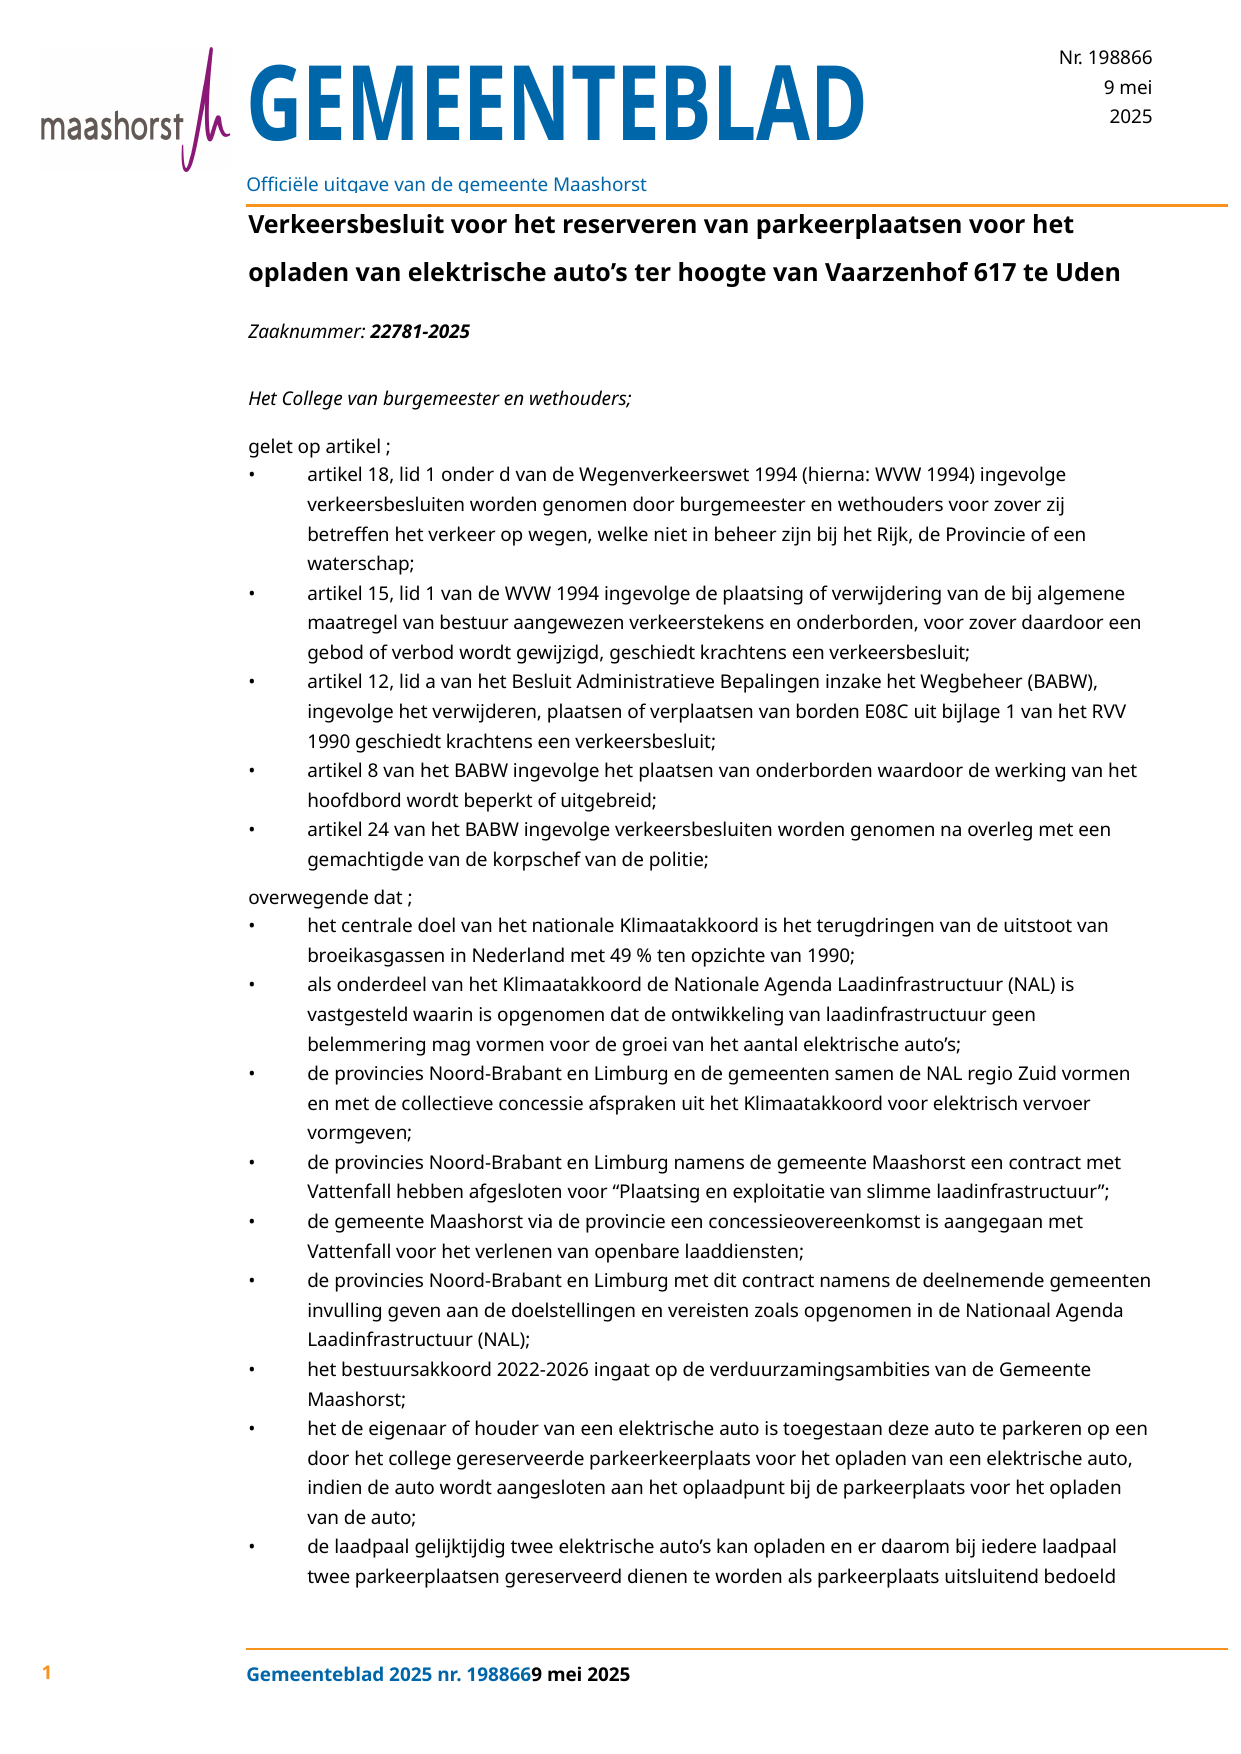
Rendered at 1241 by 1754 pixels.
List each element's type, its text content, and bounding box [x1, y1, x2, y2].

list de provincies Noord-Brabant en Limburg met dit contract namens de deelnemende gemeenten invulling geven aan de doelstellingen en vereisten zoals opgenomen in de Nationaal Agenda Laadinfrastructuur (NAL); [248, 1267, 1152, 1352]
picture [41, 47, 231, 172]
list het bestuursakkoord 2022-2026 ingaat op de verduurzamingsambities van de Gemeente Maashorst; [248, 1356, 1152, 1411]
text overwegende dat ; [248, 884, 1152, 910]
list het centrale doel van het nationale Klimaatakkoord is het terugdringen van de uitstoot van broeikasgassen in Nederland met 49 % ten opzichte van 1990; [248, 912, 1152, 968]
list de laadpaal gelijktijdig twee elektrische auto’s kan opladen en er daarom bij iedere laadpaal twee parkeerplaatsen gereserveerd dienen te worden als parkeerplaats uitsluitend bedoeld [248, 1534, 1152, 1589]
list artikel 24 van het BABW ingevolge verkeersbesluiten worden genomen na overleg met een gemachtigde van de korpschef van de politie; [248, 817, 1152, 872]
text Verkeersbesluit voor het reserveren van parkeerplaatsen voor het opladen van elektrische auto’s ter hoogte van Vaarzenhof 617 te Uden [248, 207, 1152, 288]
text gelet op artikel ; [248, 433, 1152, 459]
list de provincies Noord-Brabant en Limburg namens de gemeente Maashorst een contract met Vattenfall hebben afgesloten voor “Plaatsing en exploitatie van slimme laadinfrastructuur”; [248, 1149, 1152, 1204]
list de gemeente Maashorst via de provincie een concessieovereenkomst is aangegaan met Vattenfall voor het verlenen van openbare laaddiensten; [248, 1208, 1152, 1263]
list het de eigenaar of houder van een elektrische auto is toegestaan deze auto te parkeren op een door het college gereserveerde parkeerkeerplaats voor het opladen van een elektrische auto, indien de auto wordt aangesloten aan het oplaadpunt bij de parkeerplaats voor het opladen van de auto; [248, 1415, 1152, 1530]
list artikel 8 van het BABW ingevolge het plaatsen van onderborden waardoor de werking van het hoofdbord wordt beperkt of uitgebreid; [248, 757, 1152, 813]
text Het College van burgemeester en wethouders; [248, 386, 1152, 411]
list artikel 15, lid 1 van de WVW 1994 ingevolge de plaatsing of verwijdering van de bij algemene maatregel van bestuur aangewezen verkeerstekens en onderborden, voor zover daardoor een gebod of verbod wordt gewijzigd, geschiedt krachtens een verkeersbesluit; [248, 580, 1152, 665]
text Zaaknummer: 22781-2025 [248, 318, 1152, 344]
list de provincies Noord-Brabant en Limburg en de gemeenten samen de NAL regio Zuid vormen en met de collectieve concessie afspraken uit het Klimaatakkoord voor elektrisch vervoer vormgeven; [248, 1060, 1152, 1145]
list als onderdeel van het Klimaatakkoord de Nationale Agenda Laadinfrastructuur (NAL) is vastgesteld waarin is opgenomen dat de ontwikkeling van laadinfrastructuur geen belemmering mag vormen voor de groei van het aantal elektrische auto’s; [248, 972, 1152, 1056]
list artikel 18, lid 1 onder d van de Wegenverkeerswet 1994 (hierna: WVW 1994) ingevolge verkeersbesluiten worden genomen door burgemeester en wethouders voor zover zij betreffen het verkeer op wegen, welke niet in beheer zijn bij het Rijk, de Provincie of een waterschap; [248, 462, 1152, 576]
list artikel 12, lid a van het Besluit Administratieve Bepalingen inzake het Wegbeheer (BABW), ingevolge het verwijderen, plaatsen of verplaatsen van borden E08C uit bijlage 1 van het RVV 1990 geschiedt krachtens een verkeersbesluit; [248, 669, 1152, 753]
